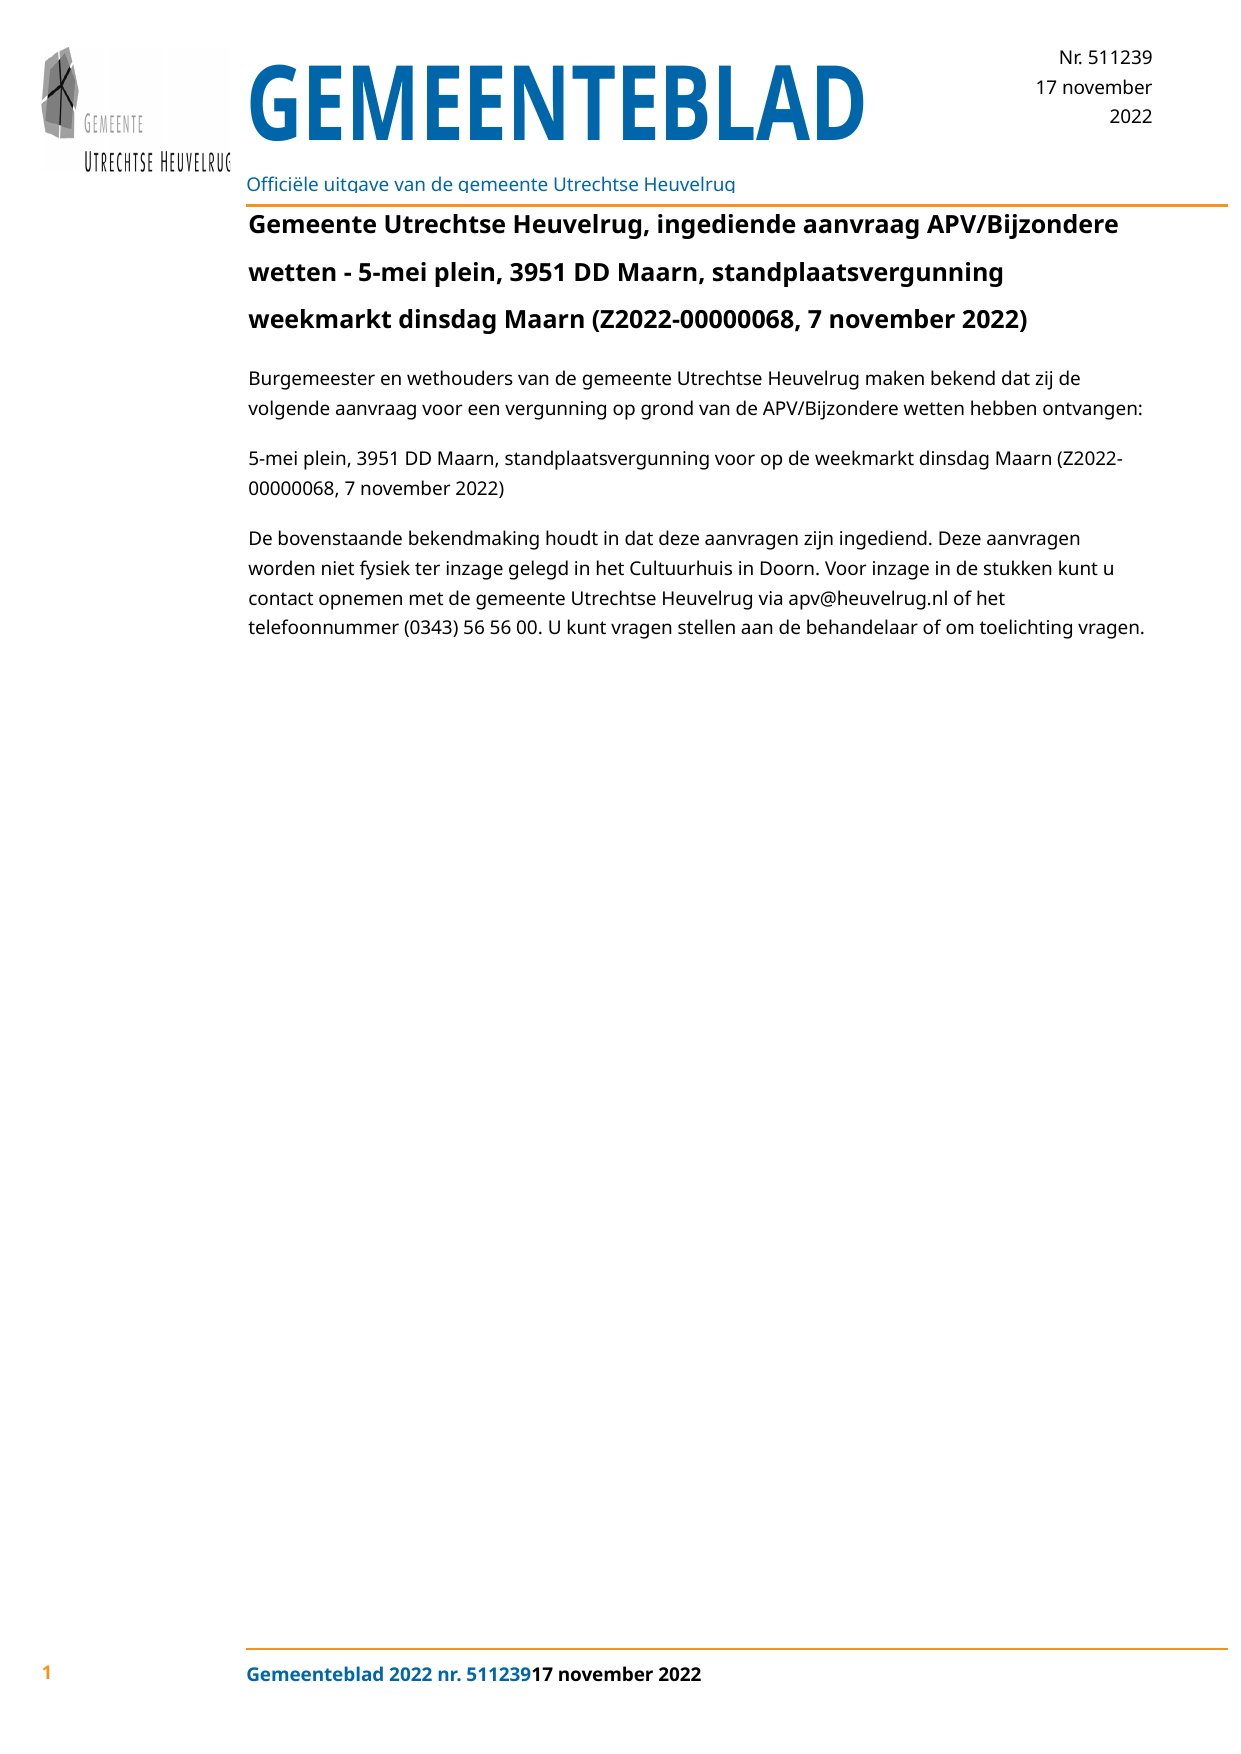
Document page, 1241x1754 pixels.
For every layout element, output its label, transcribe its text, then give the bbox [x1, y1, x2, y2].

text Gemeente Utrechtse Heuvelrug, ingediende aanvraag APV/Bijzondere wetten - 5-mei plein, 3951 DD Maarn, standplaatsvergunning weekmarkt dinsdag Maarn (Z2022-00000068, 7 november 2022) [248, 207, 1152, 336]
text 5-mei plein, 3951 DD Maarn, standplaatsvergunning voor op de weekmarkt dinsdag Maarn (Z2022-00000068, 7 november 2022) [248, 446, 1152, 501]
text De bovenstaande bekendmaking houdt in dat deze aanvragen zijn ingediend. Deze aanvragen worden niet fysiek ter inzage gelegd in het Cultuurhuis in Doorn. Voor inzage in de stukken kunt u contact opnemen met de gemeente Utrechtse Heuvelrug via apv@heuvelrug.nl of het telefoonnummer (0343) 56 56 00. U kunt vragen stellen aan de behandelaar of om toelichting vragen. [248, 526, 1152, 640]
picture [41, 47, 231, 172]
text Burgemeester en wethouders van de gemeente Utrechtse Heuvelrug maken bekend dat zij de volgende aanvraag voor een vergunning op grond van de APV/Bijzondere wetten hebben ontvangen: [248, 366, 1152, 421]
